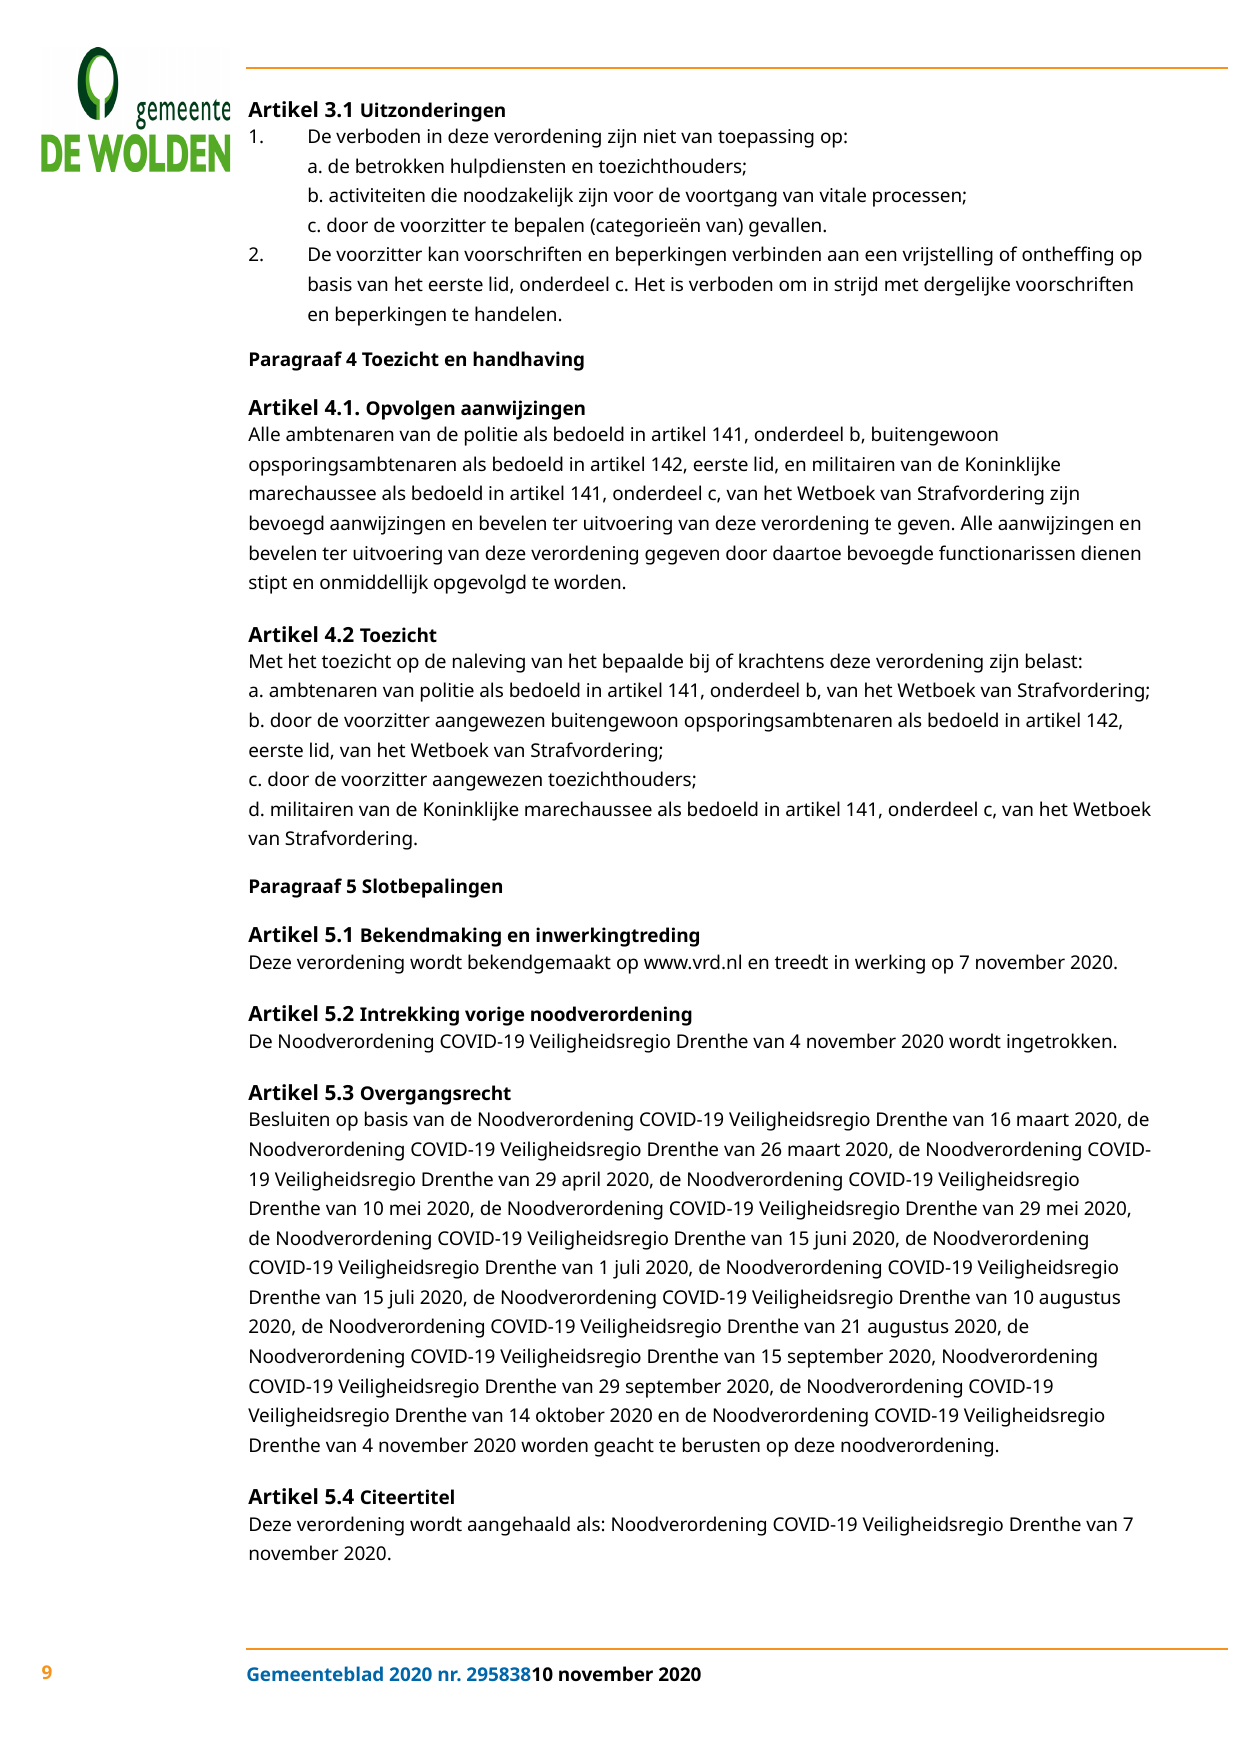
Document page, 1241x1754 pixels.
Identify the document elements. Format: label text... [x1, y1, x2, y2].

text Artikel 5.2 Intrekking vorige noodverordening [248, 999, 1152, 1028]
list c. door de voorzitter te bepalen (categorieën van) gevallen. [248, 212, 1152, 238]
text Artikel 5.3 Overgangsrecht [248, 1078, 1152, 1107]
text Deze verordening wordt aangehaald als: Noodverordening COVID-19 Veiligheidsregio Drenthe van 7 november 2020. [248, 1511, 1152, 1566]
text Artikel 5.1 Bekendmaking en inwerkingtreding [248, 921, 1152, 949]
text Artikel 3.1 Uitzonderingen [248, 95, 1152, 123]
text Paragraaf 5 Slotbepalingen [248, 871, 1152, 900]
text Besluiten op basis van de Noodverordening COVID-19 Veiligheidsregio Drenthe van 16 maart 2020, de Noodverordening COVID-19 Veiligheidsregio Drenthe van 26 maart 2020, de Noodverordening COVID-19 Veiligheidsregio Drenthe van 29 april 2020, de Noodverordening COVID-19 Veiligheidsregio Drenthe van 10 mei 2020, de Noodverordening COVID-19 Veiligheidsregio Drenthe van 29 mei 2020, de Noodverordening COVID-19 Veiligheidsregio Drenthe van 15 juni 2020, de Noodverordening COVID-19 Veiligheidsregio Drenthe van 1 juli 2020, de Noodverordening COVID-19 Veiligheidsregio Drenthe van 15 juli 2020, de Noodverordening COVID-19 Veiligheidsregio Drenthe van 10 augustus 2020, de Noodverordening COVID-19 Veiligheidsregio Drenthe van 21 augustus 2020, de Noodverordening COVID-19 Veiligheidsregio Drenthe van 15 september 2020, Noodverordening COVID-19 Veiligheidsregio Drenthe van 29 september 2020, de Noodverordening COVID-19 Veiligheidsregio Drenthe van 14 oktober 2020 en de Noodverordening COVID-19 Veiligheidsregio Drenthe van 4 november 2020 worden geacht te berusten op deze noodverordening. [248, 1107, 1152, 1458]
text c. door de voorzitter aangewezen toezichthouders; [248, 766, 1152, 792]
text d. militairen van de Koninklijke marechaussee als bedoeld in artikel 141, onderdeel c, van het Wetboek van Strafvordering. [248, 796, 1152, 851]
text b. door de voorzitter aangewezen buitengewoon opsporingsambtenaren als bedoeld in artikel 142, eerste lid, van het Wetboek van Strafvordering; [248, 707, 1152, 763]
text Alle ambtenaren van de politie als bedoeld in artikel 141, onderdeel b, buitengewoon opsporingsambtenaren als bedoeld in artikel 142, eerste lid, en militairen van de Koninklijke marechaussee als bedoeld in artikel 141, onderdeel c, van het Wetboek van Strafvordering zijn bevoegd aanwijzingen en bevelen ter uitvoering van deze verordening te geven. Alle aanwijzingen en bevelen ter uitvoering van deze verordening gegeven door daartoe bevoegde functionarissen dienen stipt en onmiddellijk opgevolgd te worden. [248, 421, 1152, 595]
list De verboden in deze verordening zijn niet van toepassing op: [248, 123, 1152, 149]
text De Noodverordening COVID-19 Veiligheidsregio Drenthe van 4 november 2020 wordt ingetrokken. [248, 1028, 1152, 1053]
text a. ambtenaren van politie als bedoeld in artikel 141, onderdeel b, van het Wetboek van Strafvordering; [248, 678, 1152, 703]
list a. de betrokken hulpdiensten en toezichthouders; [248, 153, 1152, 178]
picture [41, 47, 231, 172]
text Artikel 4.1. Opvolgen aanwijzingen [248, 393, 1152, 421]
list b. activiteiten die noodzakelijk zijn voor de voortgang van vitale processen; [248, 182, 1152, 208]
text Artikel 4.2 Toezicht [248, 620, 1152, 648]
list De voorzitter kan voorschriften en beperkingen verbinden aan een vrijstelling of ontheffing op basis van het eerste lid, onderdeel c. Het is verboden om in strijd met dergelijke voorschriften en beperkingen te handelen. [248, 242, 1152, 326]
text Met het toezicht op de naleving van het bepaalde bij of krachtens deze verordening zijn belast: [248, 648, 1152, 674]
text Artikel 5.4 Citeertitel [248, 1482, 1152, 1511]
text Deze verordening wordt bekendgemaakt op www.vrd.nl en treedt in werking op 7 november 2020. [248, 949, 1152, 975]
text Paragraaf 4 Toezicht en handhaving [248, 346, 1152, 372]
